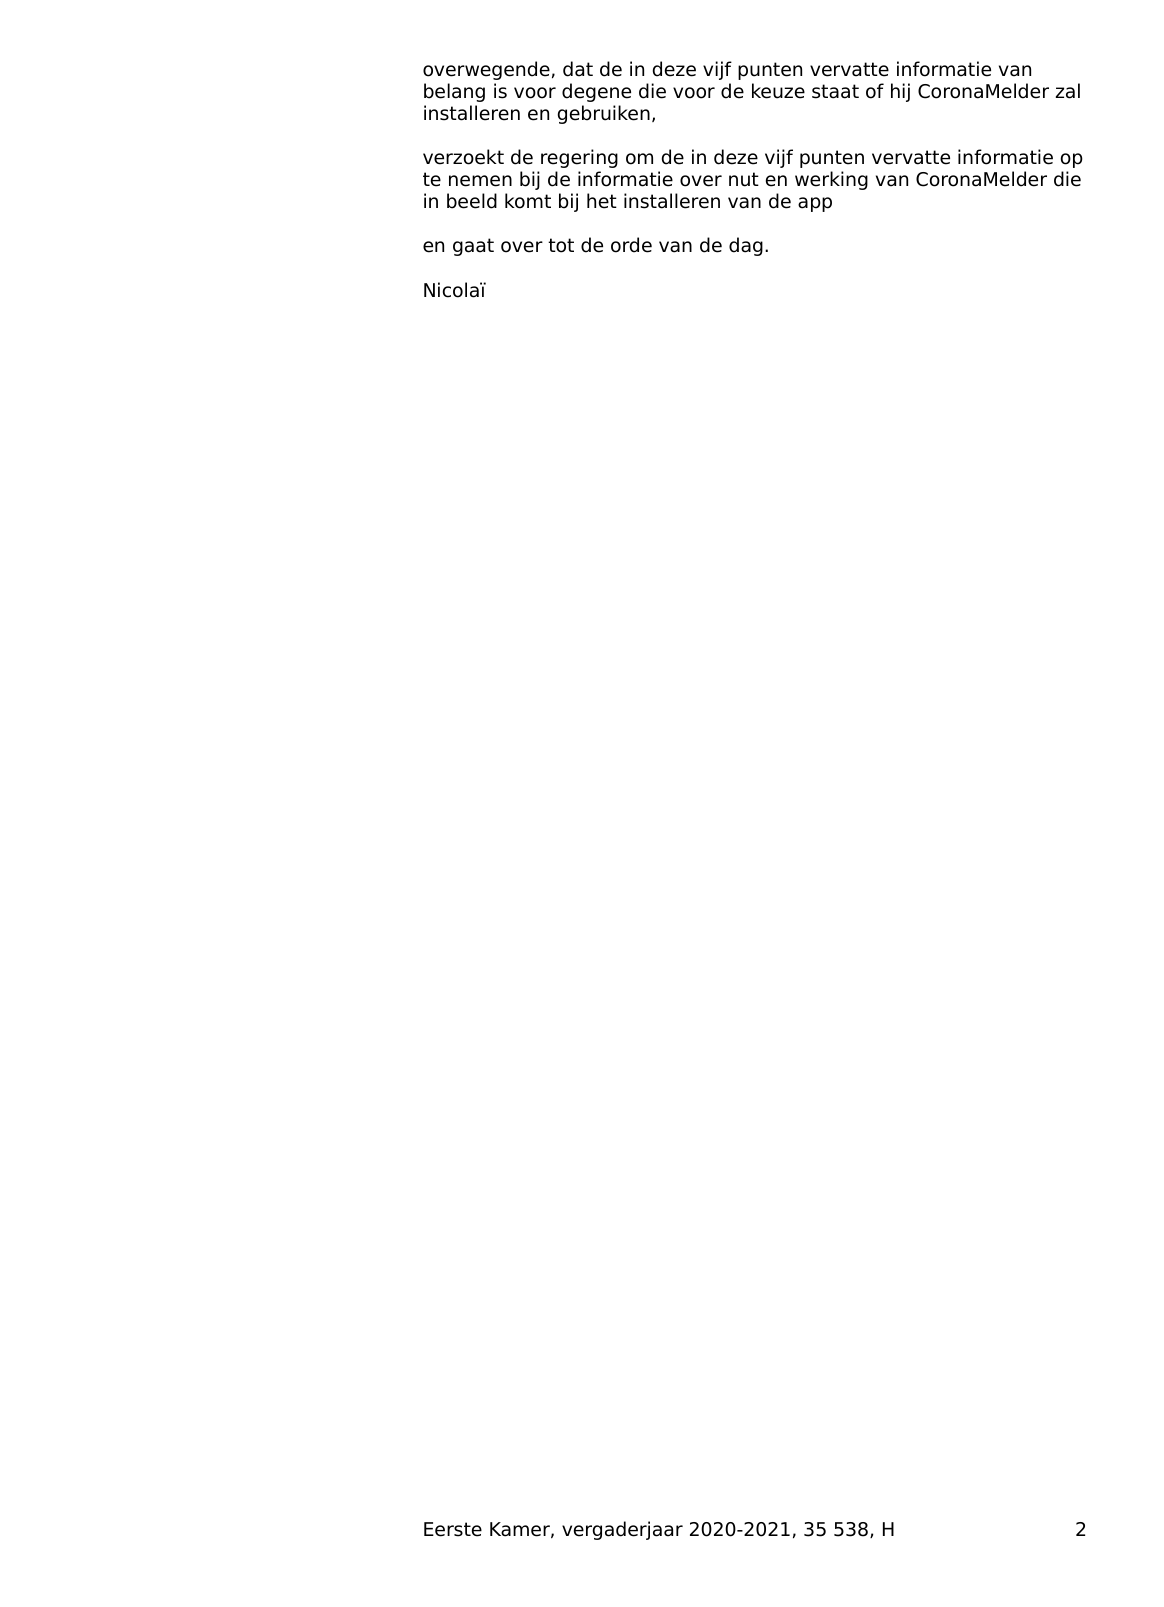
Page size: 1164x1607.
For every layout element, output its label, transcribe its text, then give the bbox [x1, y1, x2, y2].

text verzoekt de regering om de in deze vijf punten vervatte informatie op te nemen bij de informatie over nut en werking van CoronaMelder die in beeld komt bij het installeren van de app [422, 147, 1087, 213]
text Nicolaï [422, 279, 1087, 301]
text overwegende, dat de in deze vijf punten vervatte informatie van belang is voor degene die voor de keuze staat of hij CoronaMelder zal installeren en gebruiken, [422, 59, 1087, 125]
text en gaat over tot de orde van de dag. [422, 235, 1087, 257]
